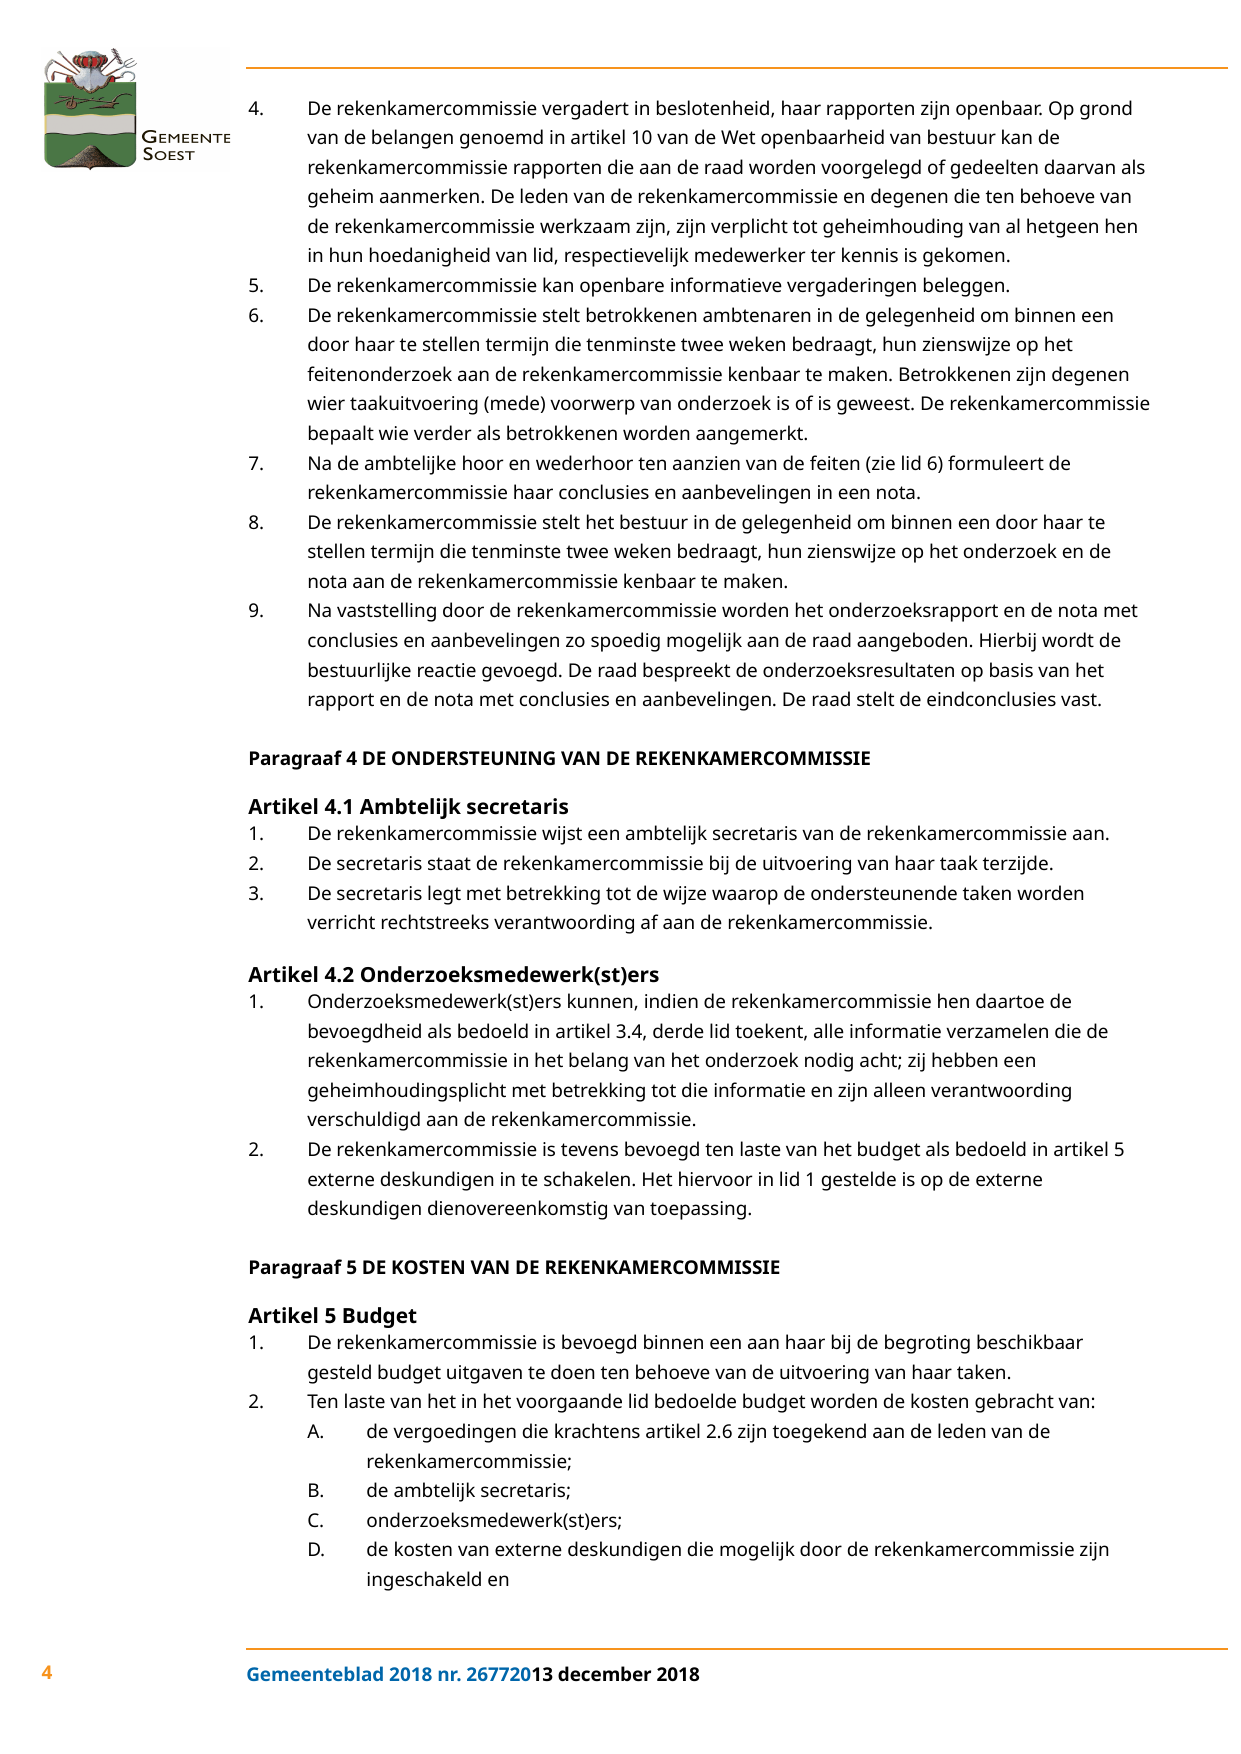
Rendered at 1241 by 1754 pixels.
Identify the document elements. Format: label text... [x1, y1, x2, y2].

list De secretaris legt met betrekking tot de wijze waarop de ondersteunende taken worden verricht rechtstreeks verantwoording af aan de rekenkamercommissie. [248, 880, 1152, 935]
list de kosten van externe deskundigen die mogelijk door de rekenkamercommissie zijn ingeschakeld en [307, 1537, 1152, 1592]
list Na vaststelling door de rekenkamercommissie worden het onderzoeksrapport en de nota met conclusies en aanbevelingen zo spoedig mogelijk aan de raad aangeboden. Hierbij wordt de bestuurlijke reactie gevoegd. De raad bespreekt de onderzoeksresultaten op basis van het rapport en de nota met conclusies en aanbevelingen. De raad stelt de eindconclusies vast. [248, 598, 1152, 712]
list Ten laste van het in het voorgaande lid bedoelde budget worden de kosten gebracht van: [248, 1389, 1152, 1414]
picture [41, 47, 231, 172]
list De rekenkamercommissie is tevens bevoegd ten laste van het budget als bedoeld in artikel 5 externe deskundigen in te schakelen. Het hiervoor in lid 1 gestelde is op de externe deskundigen dienovereenkomstig van toepassing. [248, 1136, 1152, 1221]
list de ambtelijk secretaris; [307, 1477, 1152, 1503]
text Paragraaf 5 DE KOSTEN VAN DE REKENKAMERCOMMISSIE [248, 1254, 1152, 1280]
list De rekenkamercommissie wijst een ambtelijk secretaris van de rekenkamercommissie aan. [248, 821, 1152, 846]
list De rekenkamercommissie stelt het bestuur in de gelegenheid om binnen een door haar te stellen termijn die tenminste twee weken bedraagt, hun zienswijze op het onderzoek en de nota aan de rekenkamercommissie kenbaar te maken. [248, 509, 1152, 594]
list de vergoedingen die krachtens artikel 2.6 zijn toegekend aan de leden van de rekenkamercommissie; [307, 1418, 1152, 1473]
list Onderzoeksmedewerk(st)ers kunnen, indien de rekenkamercommissie hen daartoe de bevoegdheid als bedoeld in artikel 3.4, derde lid toekent, alle informatie verzamelen die de rekenkamercommissie in het belang van het onderzoek nodig acht; zij hebben een geheimhoudingsplicht met betrekking tot die informatie en zijn alleen verantwoording verschuldigd aan de rekenkamercommissie. [248, 988, 1152, 1132]
list De rekenkamercommissie kan openbare informatieve vergaderingen beleggen. [248, 272, 1152, 298]
text Artikel 5 Budget [248, 1301, 1152, 1329]
list De secretaris staat de rekenkamercommissie bij de uitvoering van haar taak terzijde. [248, 850, 1152, 876]
list De rekenkamercommissie stelt betrokkenen ambtenaren in de gelegenheid om binnen een door haar te stellen termijn die tenminste twee weken bedraagt, hun zienswijze op het feitenonderzoek aan de rekenkamercommissie kenbaar te maken. Betrokkenen zijn degenen wier taakuitvoering (mede) voorwerp van onderzoek is of is geweest. De rekenkamercommissie bepaalt wie verder als betrokkenen worden aangemerkt. [248, 302, 1152, 446]
text Artikel 4.1 Ambtelijk secretaris [248, 792, 1152, 821]
text Paragraaf 4 DE ONDERSTEUNING VAN DE REKENKAMERCOMMISSIE [248, 746, 1152, 771]
list onderzoeksmedewerk(st)ers; [307, 1507, 1152, 1533]
list De rekenkamercommissie is bevoegd binnen een aan haar bij de begroting beschikbaar gesteld budget uitgaven te doen ten behoeve van de uitvoering van haar taken. [248, 1329, 1152, 1385]
list De rekenkamercommissie vergadert in beslotenheid, haar rapporten zijn openbaar. Op grond van de belangen genoemd in artikel 10 van de Wet openbaarheid van bestuur kan de rekenkamercommissie rapporten die aan de raad worden voorgelegd of gedeelten daarvan als geheim aanmerken. De leden van de rekenkamercommissie en degenen die ten behoeve van de rekenkamercommissie werkzaam zijn, zijn verplicht tot geheimhouding van al hetgeen hen in hun hoedanigheid van lid, respectievelijk medewerker ter kennis is gekomen. [248, 95, 1152, 268]
list Na de ambtelijke hoor en wederhoor ten aanzien van de feiten (zie lid 6) formuleert de rekenkamercommissie haar conclusies en aanbevelingen in een nota. [248, 450, 1152, 505]
text Artikel 4.2 Onderzoeksmedewerk(st)ers [248, 960, 1152, 988]
